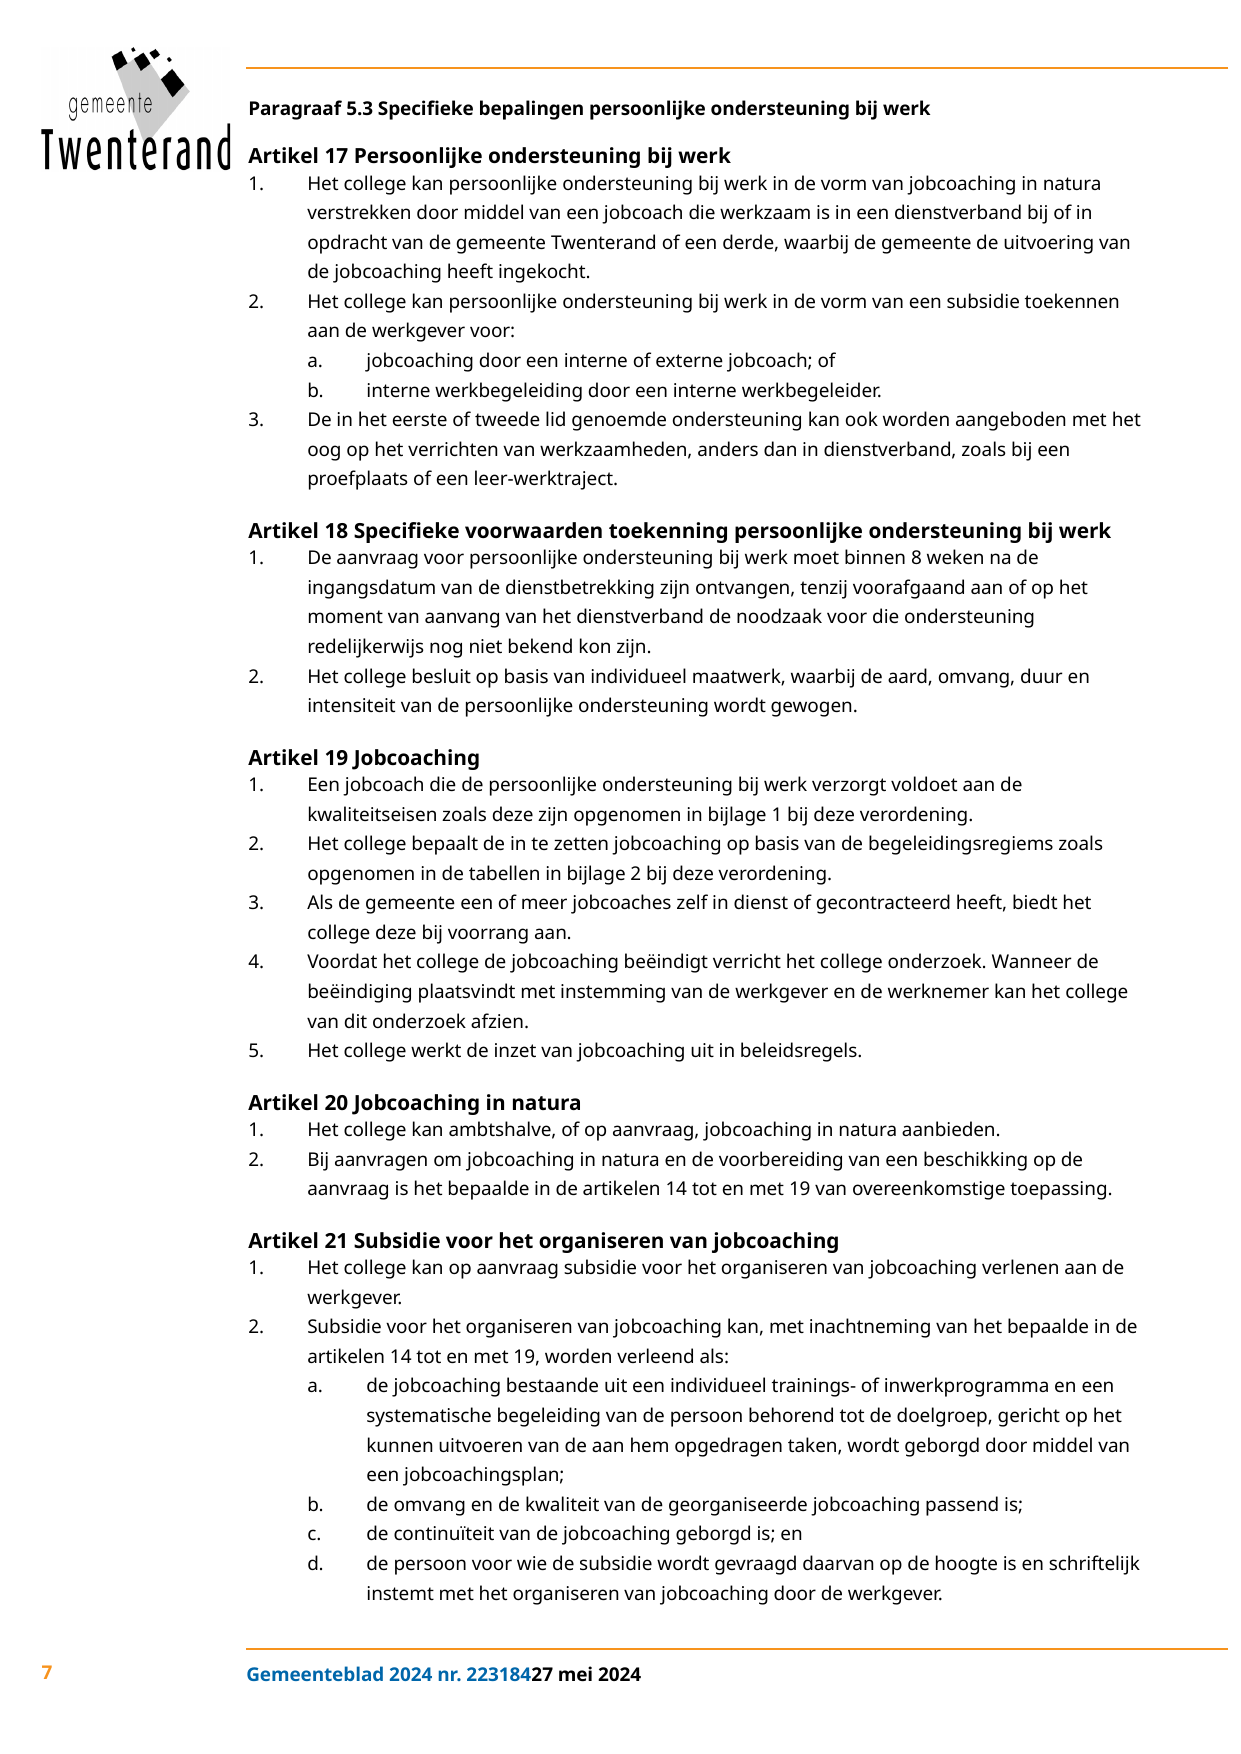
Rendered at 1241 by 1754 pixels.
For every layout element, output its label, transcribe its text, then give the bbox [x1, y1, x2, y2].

list Bij aanvragen om jobcoaching in natura en de voorbereiding van een beschikking op de aanvraag is het bepaalde in de artikelen 14 tot en met 19 van overeenkomstige toepassing. [248, 1146, 1152, 1201]
list Het college werkt de inzet van jobcoaching uit in beleidsregels. [248, 1037, 1152, 1063]
list de persoon voor wie de subsidie wordt gevraagd daarvan op de hoogte is en schriftelijk instemt met het organiseren van jobcoaching door de werkgever. [307, 1550, 1152, 1606]
list Subsidie voor het organiseren van jobcoaching kan, met inachtneming van het bepaalde in de artikelen 14 tot en met 19, worden verleend als: [248, 1313, 1152, 1369]
picture [41, 47, 231, 172]
list Voordat het college de jobcoaching beëindigt verricht het college onderzoek. Wanneer de beëindiging plaatsvindt met instemming van de werkgever en de werknemer kan het college van dit onderzoek afzien. [248, 949, 1152, 1034]
list jobcoaching door een interne of externe jobcoach; of [307, 347, 1152, 373]
text Paragraaf 5.3 Specifieke bepalingen persoonlijke ondersteuning bij werk [248, 95, 1152, 121]
list interne werkbegeleiding door een interne werkbegeleider. [307, 377, 1152, 403]
list de jobcoaching bestaande uit een individueel trainings- of inwerkprogramma en een systematische begeleiding van de persoon behorend tot de doelgroep, gericht op het kunnen uitvoeren van de aan hem opgedragen taken, wordt geborgd door middel van een jobcoachingsplan; [307, 1373, 1152, 1487]
text Artikel 21 Subsidie voor het organiseren van jobcoaching [248, 1226, 1152, 1254]
text Artikel 19 Jobcoaching [248, 743, 1152, 771]
text Artikel 17 Persoonlijke ondersteuning bij werk [248, 141, 1152, 170]
list Het college kan op aanvraag subsidie voor het organiseren van jobcoaching verlenen aan de werkgever. [248, 1254, 1152, 1310]
list Het college kan persoonlijke ondersteuning bij werk in de vorm van een subsidie toekennen aan de werkgever voor: [248, 288, 1152, 343]
text Artikel 18 Specifieke voorwaarden toekenning persoonlijke ondersteuning bij werk [248, 516, 1152, 544]
list Het college kan ambtshalve, of op aanvraag, jobcoaching in natura aanbieden. [248, 1116, 1152, 1142]
list Het college bepaalt de in te zetten jobcoaching op basis van de begeleidingsregiems zoals opgenomen in de tabellen in bijlage 2 bij deze verordening. [248, 830, 1152, 886]
list Een jobcoach die de persoonlijke ondersteuning bij werk verzorgt voldoet aan de kwaliteitseisen zoals deze zijn opgenomen in bijlage 1 bij deze verordening. [248, 771, 1152, 827]
text Artikel 20 Jobcoaching in natura [248, 1088, 1152, 1116]
list Het college kan persoonlijke ondersteuning bij werk in de vorm van jobcoaching in natura verstrekken door middel van een jobcoach die werkzaam is in een dienstverband bij of in opdracht van de gemeente Twenterand of een derde, waarbij de gemeente de uitvoering van de jobcoaching heeft ingekocht. [248, 170, 1152, 284]
list Als de gemeente een of meer jobcoaches zelf in dienst of gecontracteerd heeft, biedt het college deze bij voorrang aan. [248, 889, 1152, 945]
list De aanvraag voor persoonlijke ondersteuning bij werk moet binnen 8 weken na de ingangsdatum van de dienstbetrekking zijn ontvangen, tenzij voorafgaand aan of op het moment van aanvang van het dienstverband de noodzaak voor die ondersteuning redelijkerwijs nog niet bekend kon zijn. [248, 544, 1152, 659]
list De in het eerste of tweede lid genoemde ondersteuning kan ook worden aangeboden met het oog op het verrichten van werkzaamheden, anders dan in dienstverband, zoals bij een proefplaats of een leer-werktraject. [248, 406, 1152, 491]
list de continuïteit van de jobcoaching geborgd is; en [307, 1521, 1152, 1546]
list Het college besluit op basis van individueel maatwerk, waarbij de aard, omvang, duur en intensiteit van de persoonlijke ondersteuning wordt gewogen. [248, 663, 1152, 718]
list de omvang en de kwaliteit van de georganiseerde jobcoaching passend is; [307, 1491, 1152, 1517]
